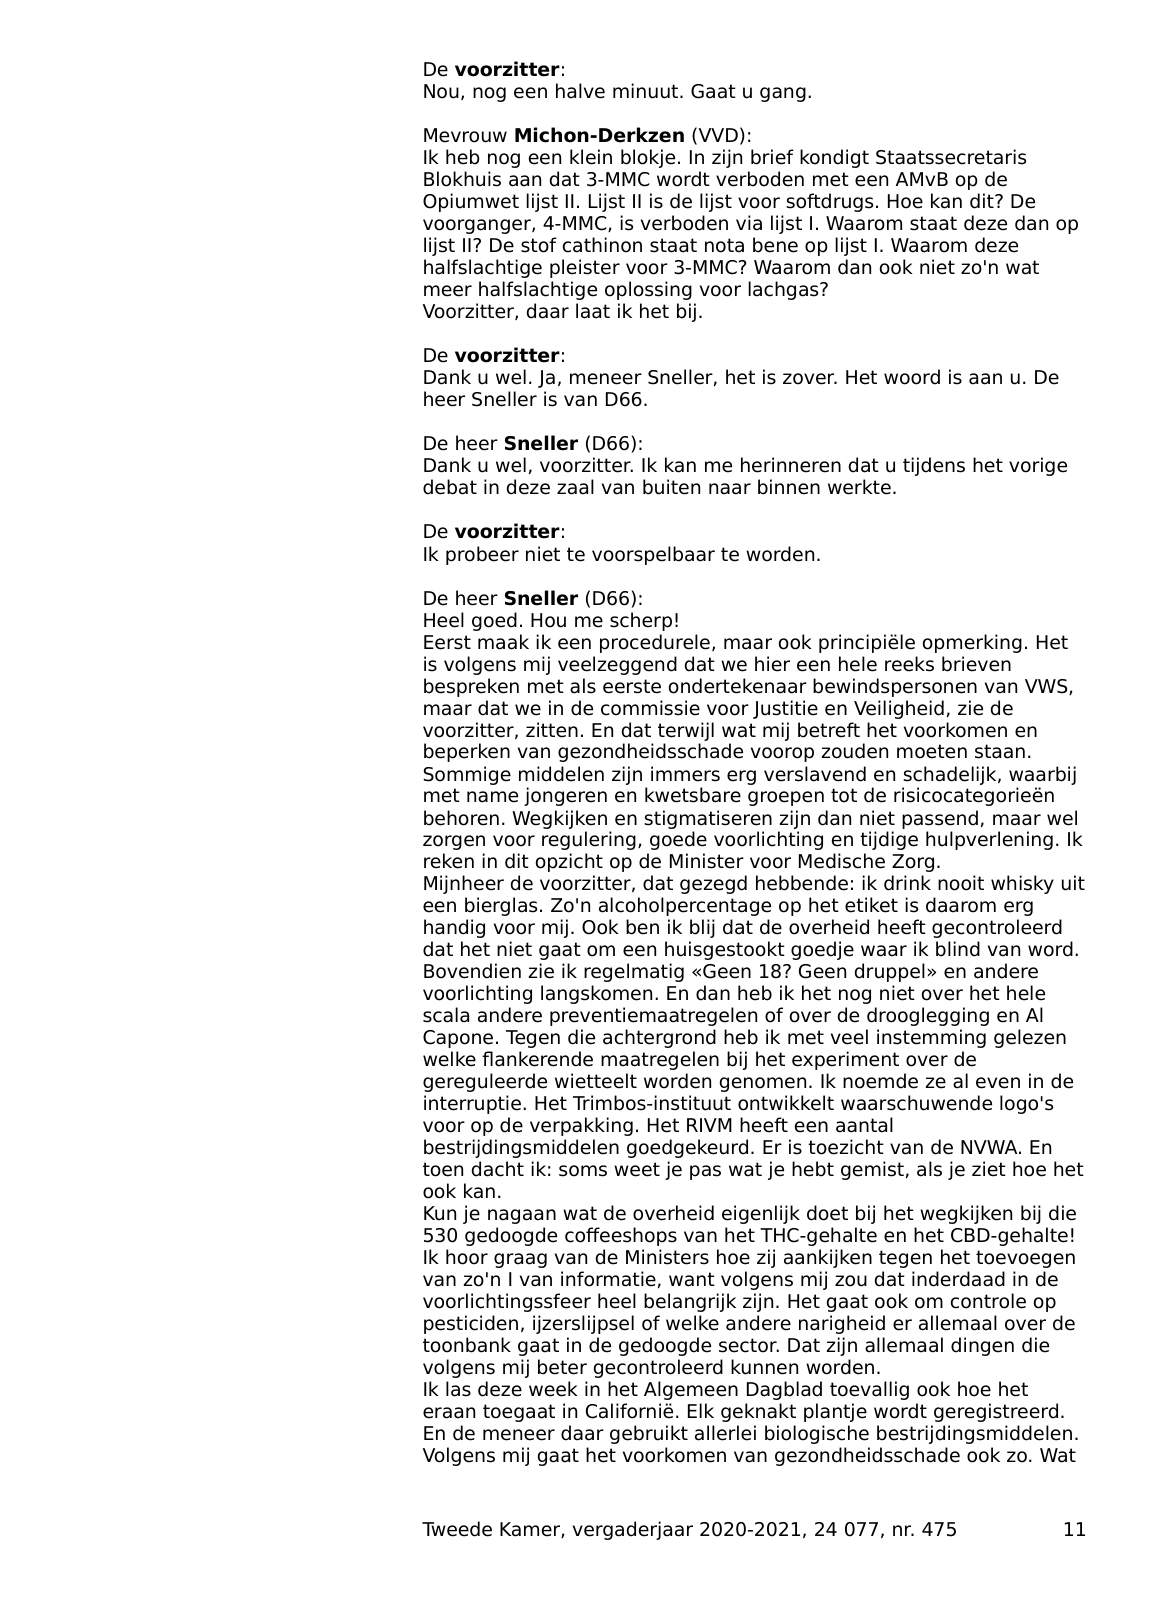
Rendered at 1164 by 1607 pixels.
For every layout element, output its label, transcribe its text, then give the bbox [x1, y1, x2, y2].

text Kun je nagaan wat de overheid eigenlijk doet bij het wegkijken bij die 530 gedoogde coffeeshops van het THC-gehalte en het CBD-gehalte! Ik hoor graag van de Ministers hoe zij aankijken tegen het toevoegen van zo'n I van informatie, want volgens mij zou dat inderdaad in de voorlichtingssfeer heel belangrijk zijn. Het gaat ook om controle op pesticiden, ijzerslijpsel of welke andere narigheid er allemaal over de toonbank gaat in de gedoogde sector. Dat zijn allemaal dingen die volgens mij beter gecontroleerd kunnen worden. [422, 1203, 1087, 1379]
text Heel goed. Hou me scherp! [422, 609, 1087, 632]
text Dank u wel. Ja, meneer Sneller, het is zover. Het woord is aan u. De heer Sneller is van D66. [422, 367, 1087, 411]
text De voorzitter: [422, 345, 1087, 367]
text Dank u wel, voorzitter. Ik kan me herinneren dat u tijdens het vorige debat in deze zaal van buiten naar binnen werkte. [422, 455, 1087, 499]
text Nou, nog een halve minuut. Gaat u gang. [422, 81, 1087, 103]
text De heer Sneller (D66): [422, 433, 1087, 455]
text De voorzitter: [422, 521, 1087, 543]
text Ik probeer niet te voorspelbaar te worden. [422, 543, 1087, 565]
text Mijnheer de voorzitter, dat gezegd hebbende: ik drink nooit whisky uit een bierglas. Zo'n alcoholpercentage op het etiket is daarom erg handig voor mij. Ook ben ik blij dat de overheid heeft gecontroleerd dat het niet gaat om een huisgestookt goedje waar ik blind van word. Bovendien zie ik regelmatig «Geen 18? Geen druppel» en andere voorlichting langskomen. En dan heb ik het nog niet over het hele scala andere preventiemaatregelen of over de drooglegging en Al Capone. Tegen die achtergrond heb ik met veel instemming gelezen welke flankerende maatregelen bij het experiment over de gereguleerde wietteelt worden genomen. Ik noemde ze al even in de interruptie. Het Trimbos-instituut ontwikkelt waarschuwende logo's voor op de verpakking. Het RIVM heeft een aantal bestrijdingsmiddelen goedgekeurd. Er is toezicht van de NVWA. En toen dacht ik: soms weet je pas wat je hebt gemist, als je ziet hoe het ook kan. [422, 873, 1087, 1203]
text Ik heb nog een klein blokje. In zijn brief kondigt Staatssecretaris Blokhuis aan dat 3-MMC wordt verboden met een AMvB op de Opiumwet lijst II. Lijst II is de lijst voor softdrugs. Hoe kan dit? De voorganger, 4-MMC, is verboden via lijst I. Waarom staat deze dan op lijst II? De stof cathinon staat nota bene op lijst I. Waarom deze halfslachtige pleister voor 3-MMC? Waarom dan ook niet zo'n wat meer halfslachtige oplossing voor lachgas? [422, 147, 1087, 301]
text Ik las deze week in het Algemeen Dagblad toevallig ook hoe het eraan toegaat in Californië. Elk geknakt plantje wordt geregistreerd. En de meneer daar gebruikt allerlei biologische bestrijdingsmiddelen. Volgens mij gaat het voorkomen van gezondheidsschade ook zo. Wat [422, 1379, 1087, 1467]
text Eerst maak ik een procedurele, maar ook principiële opmerking. Het is volgens mij veelzeggend dat we hier een hele reeks brieven bespreken met als eerste ondertekenaar bewindspersonen van VWS, maar dat we in de commissie voor Justitie en Veiligheid, zie de voorzitter, zitten. En dat terwijl wat mij betreft het voorkomen en beperken van gezondheidsschade voorop zouden moeten staan. Sommige middelen zijn immers erg verslavend en schadelijk, waarbij met name jongeren en kwetsbare groepen tot de risicocategorieën behoren. Wegkijken en stigmatiseren zijn dan niet passend, maar wel zorgen voor regulering, goede voorlichting en tijdige hulpverlening. Ik reken in dit opzicht op de Minister voor Medische Zorg. [422, 632, 1087, 873]
text De heer Sneller (D66): [422, 588, 1087, 609]
text Mevrouw Michon-Derkzen (VVD): [422, 125, 1087, 147]
text De voorzitter: [422, 59, 1087, 81]
text Voorzitter, daar laat ik het bij. [422, 301, 1087, 323]
